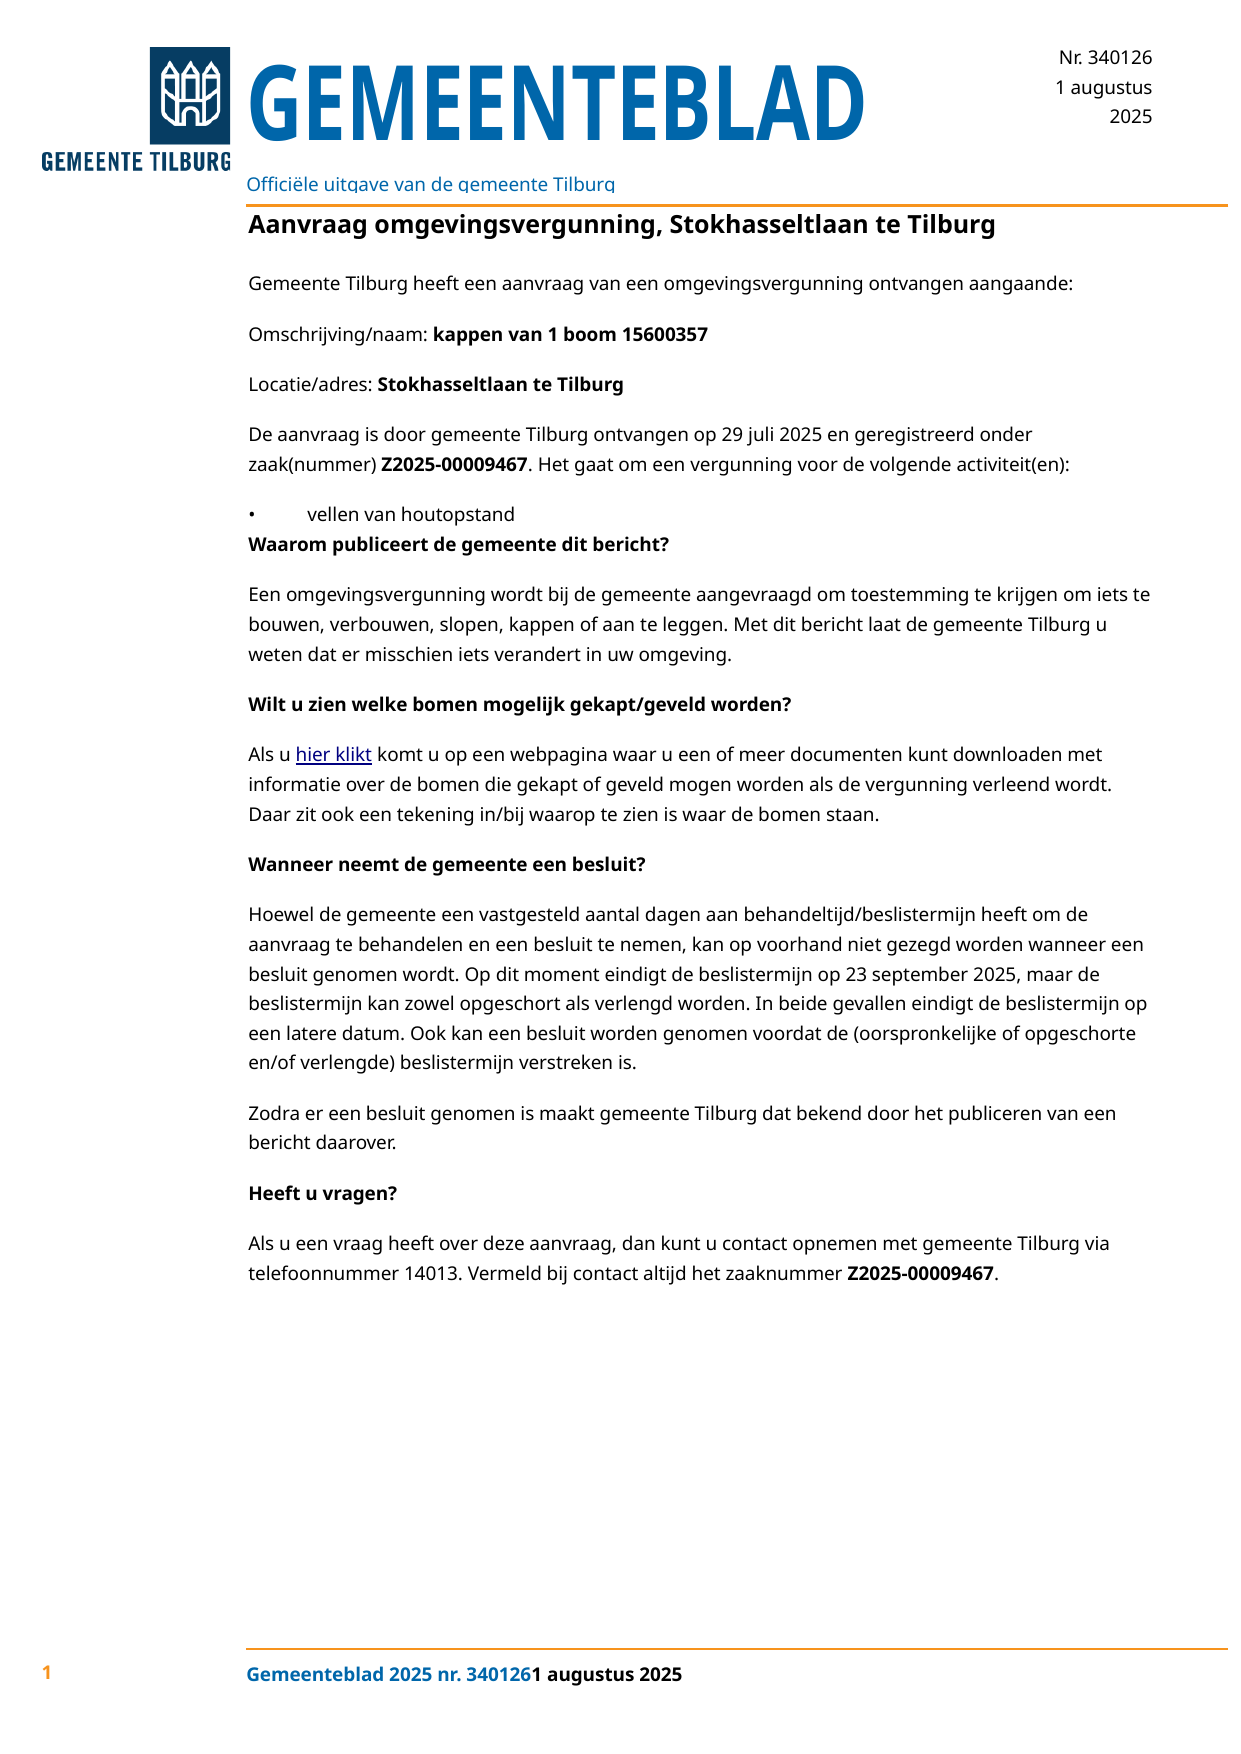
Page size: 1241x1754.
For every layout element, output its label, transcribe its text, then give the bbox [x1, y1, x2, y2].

text Een omgevingsvergunning wordt bij de gemeente aangevraagd om toestemming te krijgen om iets te bouwen, verbouwen, slopen, kappen of aan te leggen. Met dit bericht laat de gemeente Tilburg u weten dat er misschien iets verandert in uw omgeving. [248, 582, 1152, 666]
text Omschrijving/naam: kappen van 1 boom 15600357 [248, 321, 1152, 346]
list vellen van houtopstand [248, 502, 1152, 527]
text Aanvraag omgevingsvergunning, Stokhasseltlaan te Tilburg [248, 207, 1152, 241]
text Hoewel de gemeente een vastgesteld aantal dagen aan behandeltijd/beslistermijn heeft om de aanvraag te behandelen en een besluit te nemen, kan op voorhand niet gezegd worden wanneer een besluit genomen wordt. Op dit moment eindigt de beslistermijn op 23 september 2025, maar de beslistermijn kan zowel opgeschort als verlengd worden. In beide gevallen eindigt de beslistermijn op een latere datum. Ook kan een besluit worden genomen voordat de (oorspronkelijke of opgeschorte en/of verlengde) beslistermijn verstreken is. [248, 902, 1152, 1075]
text Wilt u zien welke bomen mogelijk gekapt/geveld worden? [248, 691, 1152, 717]
text Als u hier klikt komt u op een webpagina waar u een of meer documenten kunt downloaden met informatie over de bomen die gekapt of geveld mogen worden als de vergunning verleend wordt. Daar zit ook een tekening in/bij waarop te zien is waar de bomen staan. [248, 742, 1152, 826]
text Locatie/adres: Stokhasseltlaan te Tilburg [248, 371, 1152, 397]
text Als u een vraag heeft over deze aanvraag, dan kunt u contact opnemen met gemeente Tilburg via telefoonnummer 14013. Vermeld bij contact altijd het zaaknummer Z2025-00009467. [248, 1230, 1152, 1286]
text Heeft u vragen? [248, 1180, 1152, 1206]
text Waarom publiceert de gemeente dit bericht? [248, 531, 1152, 557]
text Gemeente Tilburg heeft een aanvraag van een omgevingsvergunning ontvangen aangaande: [248, 270, 1152, 296]
text De aanvraag is door gemeente Tilburg ontvangen op 29 juli 2025 en geregistreerd onder zaak(nummer) Z2025-00009467. Het gaat om een vergunning voor de volgende activiteit(en): [248, 422, 1152, 477]
picture [41, 47, 231, 172]
text Zodra er een besluit genomen is maakt gemeente Tilburg dat bekend door het publiceren van een bericht daarover. [248, 1100, 1152, 1155]
text Wanneer neemt de gemeente een besluit? [248, 851, 1152, 877]
